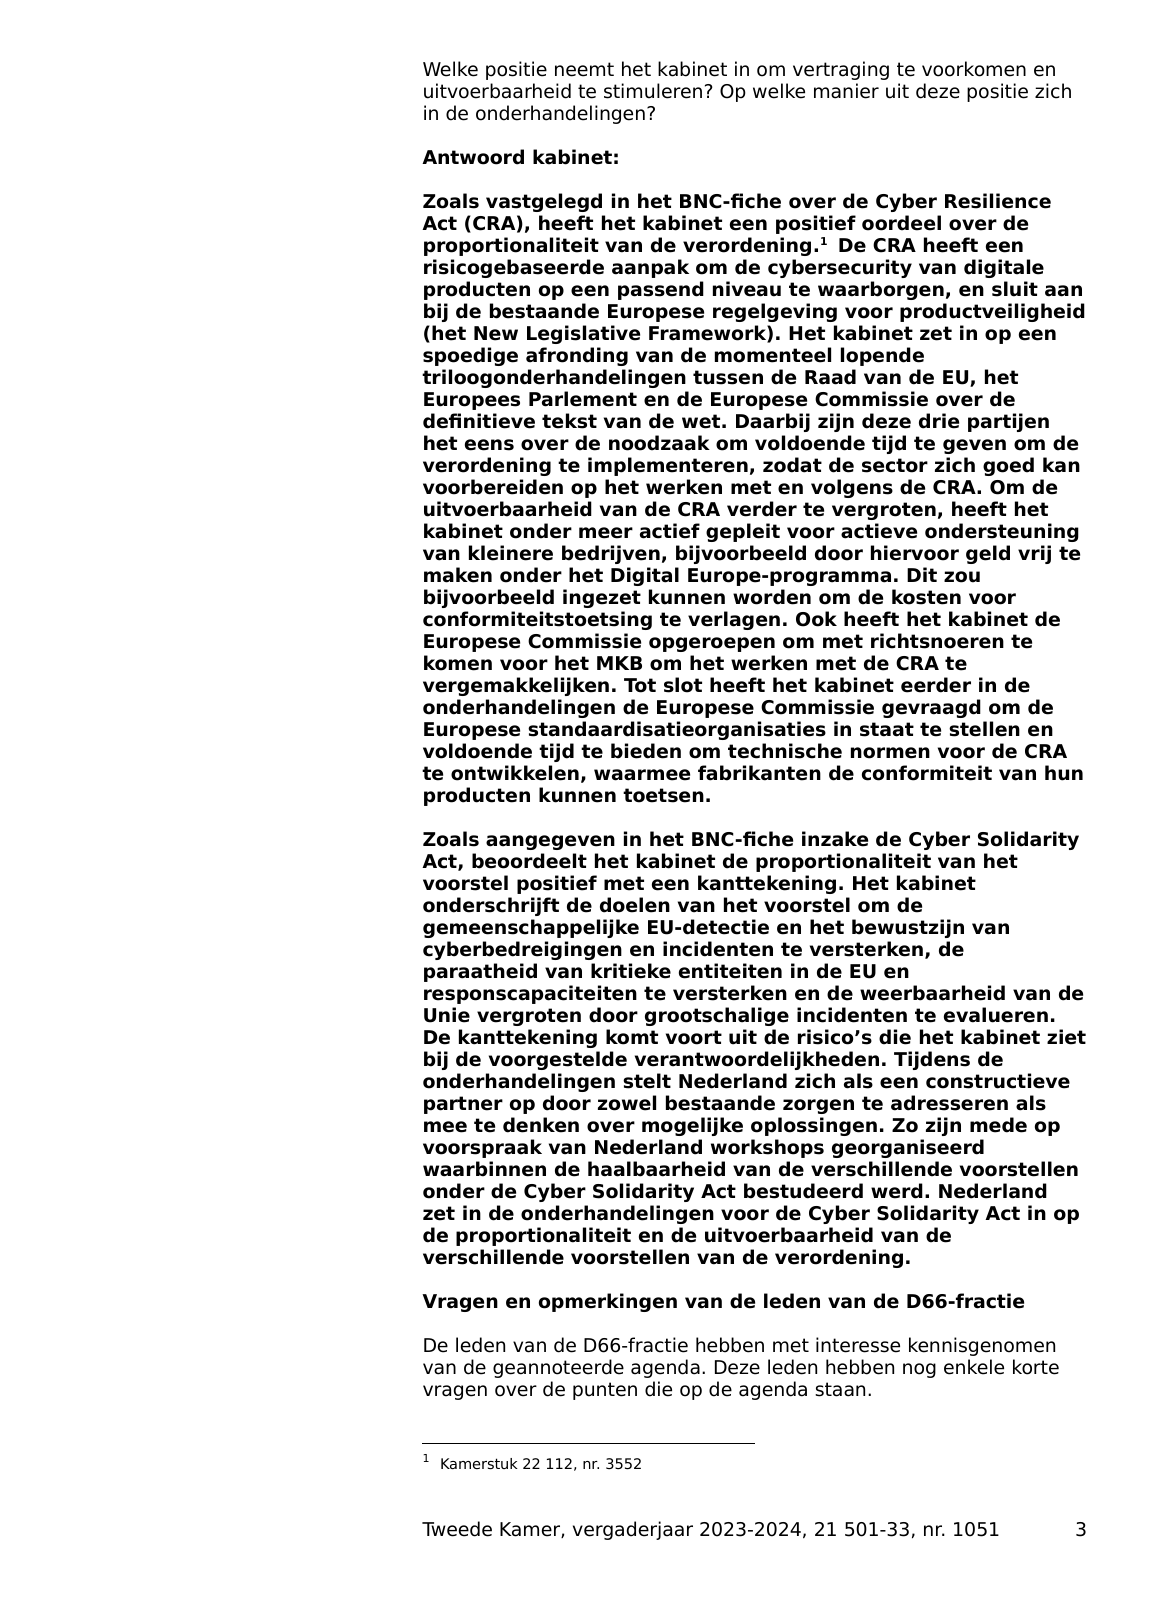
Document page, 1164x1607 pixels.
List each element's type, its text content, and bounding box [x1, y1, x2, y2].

text Welke positie neemt het kabinet in om vertraging te voorkomen en uitvoerbaarheid te stimuleren? Op welke manier uit deze positie zich in de onderhandelingen? [422, 59, 1087, 125]
text Kamerstuk 22 112, nr. 3552 [422, 1452, 1087, 1474]
text De leden van de D66-fractie hebben met interesse kennisgenomen van de geannoteerde agenda. Deze leden hebben nog enkele korte vragen over de punten die op de agenda staan. [422, 1335, 1087, 1401]
subtitle Antwoord kabinet: [422, 147, 1087, 169]
subtitle Vragen en opmerkingen van de leden van de D66-fractie [422, 1291, 1087, 1313]
text Zoals vastgelegd in het BNC-fiche over de Cyber Resilience Act (CRA), heeft het kabinet een positief oordeel over de proportionaliteit van de verordening. De CRA heeft een risicogebaseerde aanpak om de cybersecurity van digitale producten op een passend niveau te waarborgen, en sluit aan bij de bestaande Europese regelgeving voor productveiligheid (het New Legislative Framework). Het kabinet zet in op een spoedige afronding van de momenteel lopende triloogonderhandelingen tussen de Raad van de EU, het Europees Parlement en de Europese Commissie over de definitieve tekst van de wet. Daarbij zijn deze drie partijen het eens over de noodzaak om voldoende tijd te geven om de verordening te implementeren, zodat de sector zich goed kan voorbereiden op het werken met en volgens de CRA. Om de uitvoerbaarheid van de CRA verder te vergroten, heeft het kabinet onder meer actief gepleit voor actieve ondersteuning van kleinere bedrijven, bijvoorbeeld door hiervoor geld vrij te maken onder het Digital Europe-programma. Dit zou bijvoorbeeld ingezet kunnen worden om de kosten voor conformiteitstoetsing te verlagen. Ook heeft het kabinet de Europese Commissie opgeroepen om met richtsnoeren te komen voor het MKB om het werken met de CRA te vergemakkelijken. Tot slot heeft het kabinet eerder in de onderhandelingen de Europese Commissie gevraagd om de Europese standaardisatieorganisaties in staat te stellen en voldoende tijd te bieden om technische normen voor de CRA te ontwikkelen, waarmee fabrikanten de conformiteit van hun producten kunnen toetsen. [422, 191, 1087, 807]
text Zoals aangegeven in het BNC-fiche inzake de Cyber Solidarity Act, beoordeelt het kabinet de proportionaliteit van het voorstel positief met een kanttekening. Het kabinet onderschrijft de doelen van het voorstel om de gemeenschappelijke EU-detectie en het bewustzijn van cyberbedreigingen en incidenten te versterken, de paraatheid van kritieke entiteiten in de EU en responscapaciteiten te versterken en de weerbaarheid van de Unie vergroten door grootschalige incidenten te evalueren. De kanttekening komt voort uit de risico’s die het kabinet ziet bij de voorgestelde verantwoordelijkheden. Tijdens de onderhandelingen stelt Nederland zich als een constructieve partner op door zowel bestaande zorgen te adresseren als mee te denken over mogelijke oplossingen. Zo zijn mede op voorspraak van Nederland workshops georganiseerd waarbinnen de haalbaarheid van de verschillende voorstellen onder de Cyber Solidarity Act bestudeerd werd. Nederland zet in de onderhandelingen voor de Cyber Solidarity Act in op de proportionaliteit en de uitvoerbaarheid van de verschillende voorstellen van de verordening. [422, 829, 1087, 1268]
